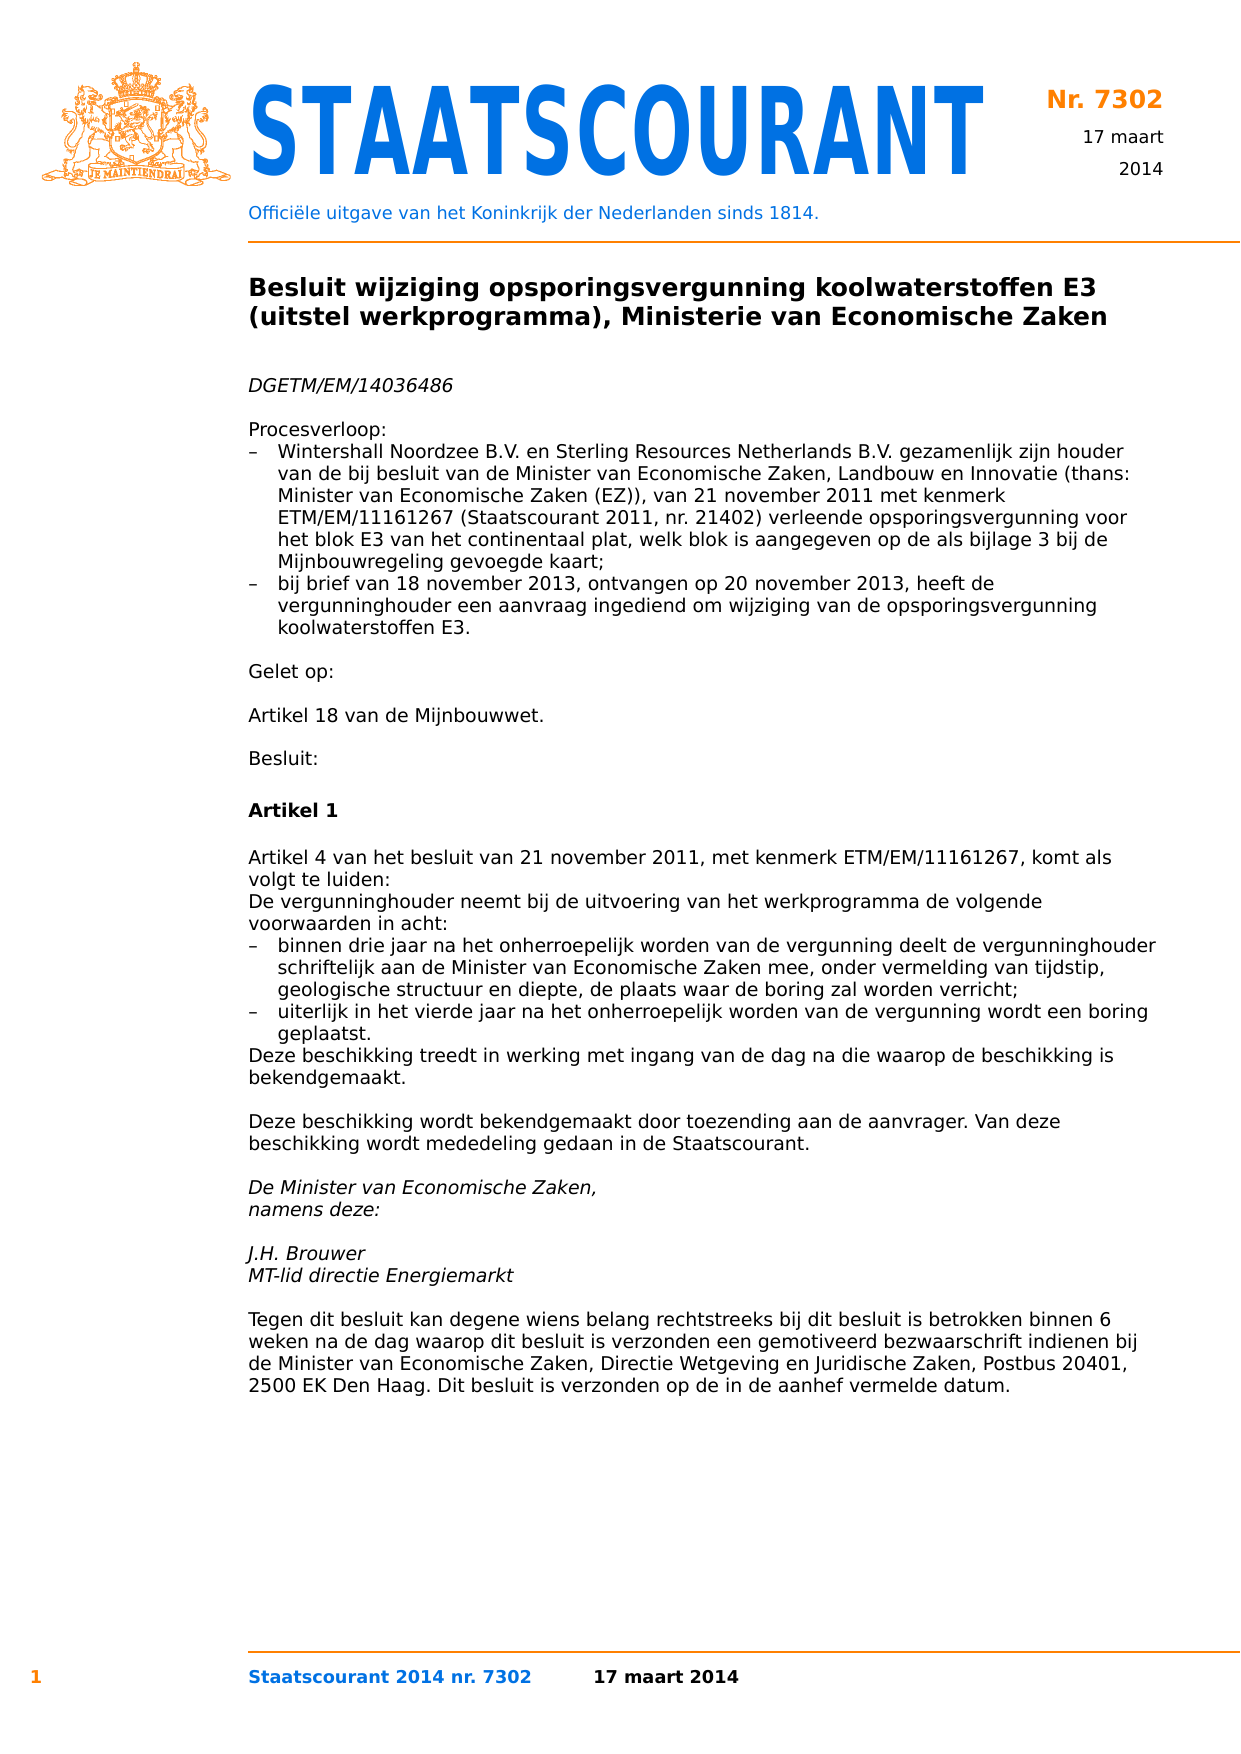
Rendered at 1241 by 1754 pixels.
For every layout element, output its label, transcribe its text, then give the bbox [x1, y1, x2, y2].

table_cell Officiële uitgave van het Koninkrijk der Nederlanden sinds 1814. [248, 203, 1240, 241]
text Gelet op: [248, 661, 1163, 683]
table_header Nr. 7302 [998, 62, 1240, 121]
text De Minister van Economische Zaken, namens deze: J.H. Brouwer MT-lid directie Energiemarkt [248, 1177, 1163, 1287]
text Deze beschikking wordt bekendgemaakt door toezending aan de aanvrager. Van deze beschikking wordt mededeling gedaan in de Staatscourant. [248, 1111, 1163, 1155]
text Procesverloop: [248, 419, 1163, 441]
text Tegen dit besluit kan degene wiens belang rechtstreeks bij dit besluit is betrokken binnen 6 weken na de dag waarop dit besluit is verzonden een gemotiveerd bezwaarschrift indienen bij de Minister van Economische Zaken, Directie Wetgeving en Juridische Zaken, Postbus 20401, 2500 EK Den Haag. Dit besluit is verzonden op de in de aanhef vermelde datum. [248, 1308, 1163, 1396]
table_header STAATSCOURANT [248, 62, 998, 203]
subtitle Besluit wijziging opsporingsvergunning koolwaterstoffen E3 (uitstel werkprogramma), Ministerie van Economische Zaken [248, 273, 1163, 331]
text – uiterlijk in het vierde jaar na het onherroepelijk worden van de vergunning wordt een boring geplaatst. [248, 1001, 1163, 1045]
text Artikel 18 van de Mijnbouwwet. [248, 704, 1163, 726]
subtitle Artikel 1 [248, 800, 1163, 822]
text Artikel 4 van het besluit van 21 november 2011, met kenmerk ETM/EM/11161267, komt als volgt te luiden: [248, 847, 1163, 891]
text – binnen drie jaar na het onherroepelijk worden van de vergunning deelt de vergunninghouder schriftelijk aan de Minister van Economische Zaken mee, onder vermelding van tijdstip, geologische structuur en diepte, de plaats waar de boring zal worden verricht; [248, 935, 1163, 1001]
text Besluit: [248, 748, 1163, 770]
table_header [25, 62, 248, 241]
picture [41, 62, 231, 186]
text DGETM/EM/14036486 [248, 375, 1163, 397]
text De vergunninghouder neemt bij de uitvoering van het werkprogramma de volgende voorwaarden in acht: [248, 891, 1163, 935]
table_cell 17 maart [998, 121, 1240, 153]
text – bij brief van 18 november 2013, ontvangen op 20 november 2013, heeft de vergunninghouder een aanvraag ingediend om wijziging van de opsporingsvergunning koolwaterstoffen E3. [248, 573, 1163, 639]
table_cell 2014 [998, 153, 1240, 203]
text Deze beschikking treedt in werking met ingang van de dag na die waarop de beschikking is bekendgemaakt. [248, 1045, 1163, 1089]
text – Wintershall Noordzee B.V. en Sterling Resources Netherlands B.V. gezamenlijk zijn houder van de bij besluit van de Minister van Economische Zaken, Landbouw en Innovatie (thans: Minister van Economische Zaken (EZ)), van 21 november 2011 met kenmerk ETM/EM/11161267 (Staatscourant 2011, nr. 21402) verleende opsporingsvergunning voor het blok E3 van het continentaal plat, welk blok is aangegeven op de als bijlage 3 bij de Mijnbouwregeling gevoegde kaart; [248, 441, 1163, 573]
